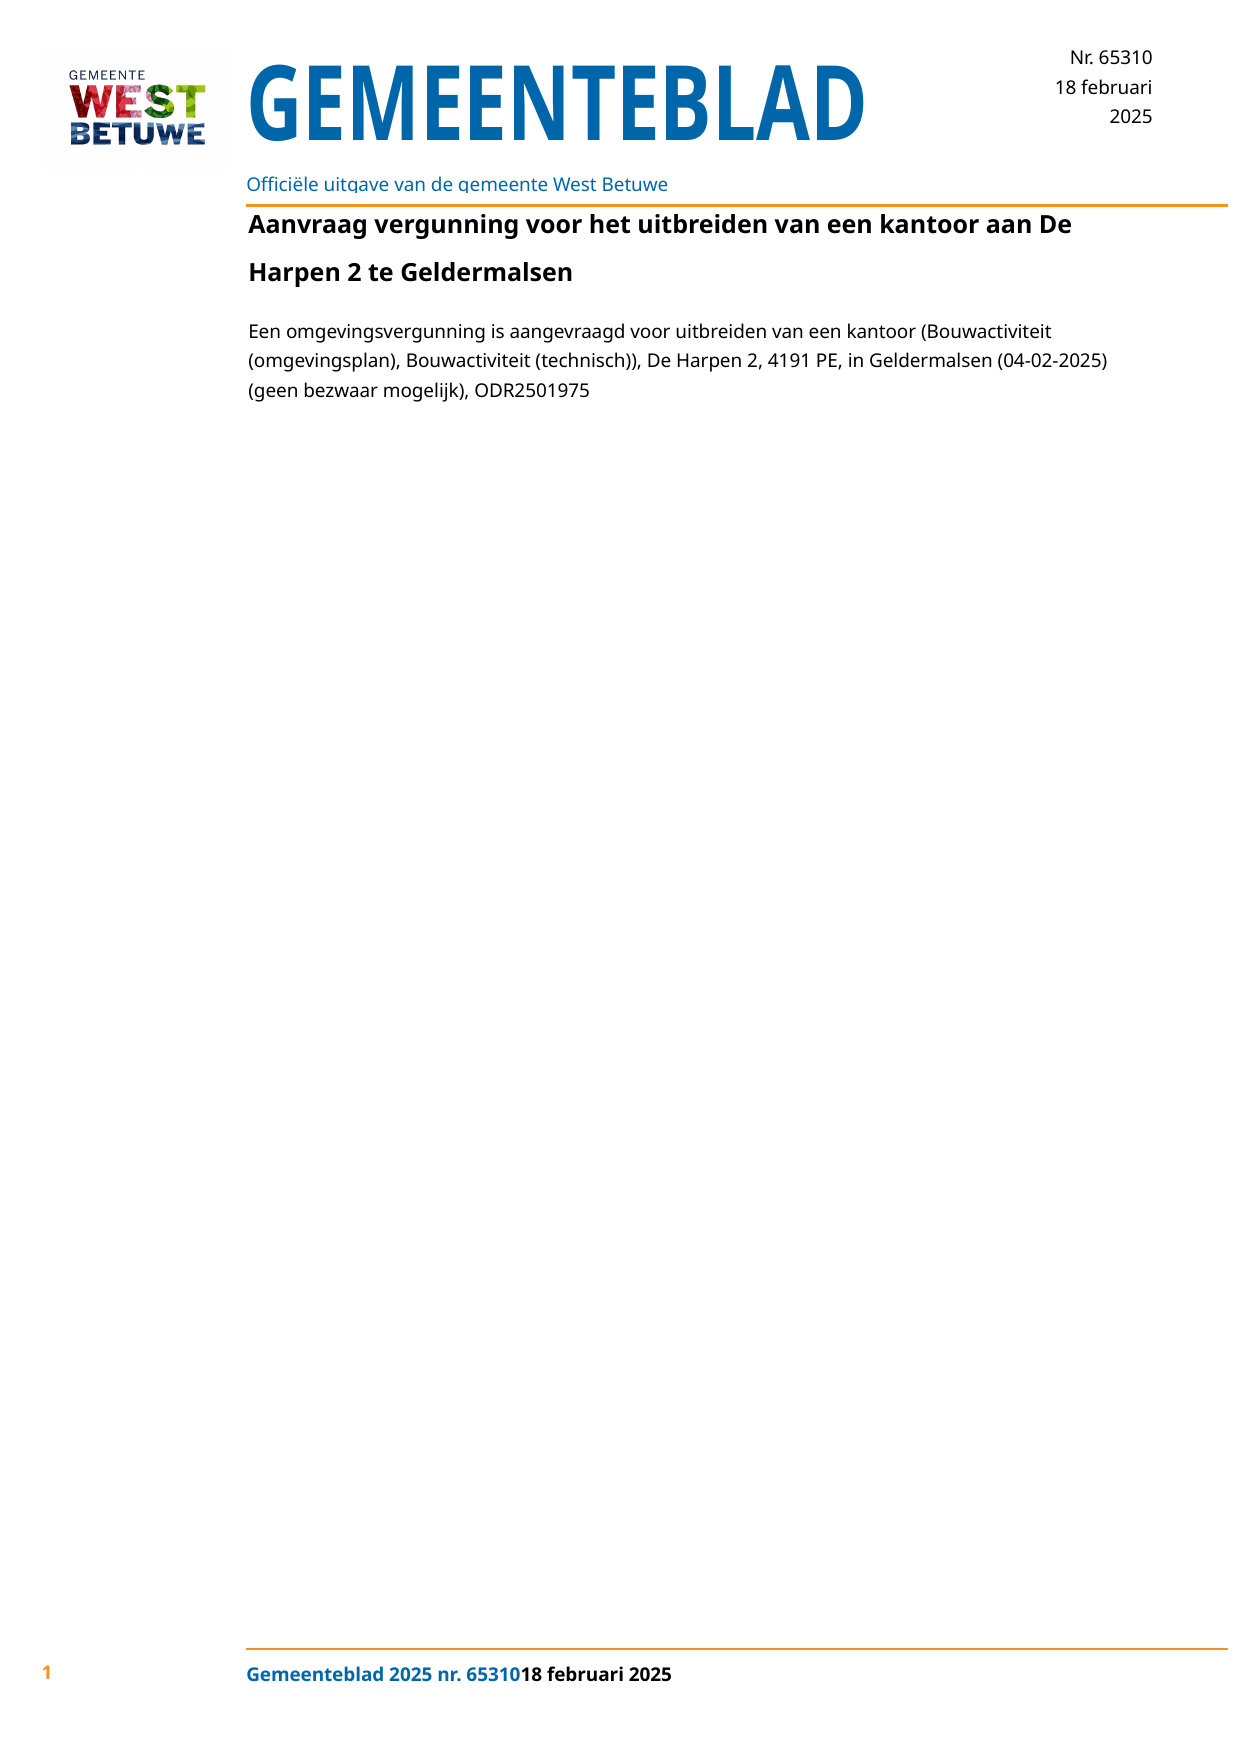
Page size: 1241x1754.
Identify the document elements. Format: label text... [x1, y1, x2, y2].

text Aanvraag vergunning voor het uitbreiden van een kantoor aan De Harpen 2 te Geldermalsen [248, 207, 1152, 288]
text Een omgevingsvergunning is aangevraagd voor uitbreiden van een kantoor (Bouwactiviteit (omgevingsplan), Bouwactiviteit (technisch)), De Harpen 2, 4191 PE, in Geldermalsen (04-02-2025) (geen bezwaar mogelijk), ODR2501975 [248, 318, 1152, 403]
picture [41, 47, 231, 172]
